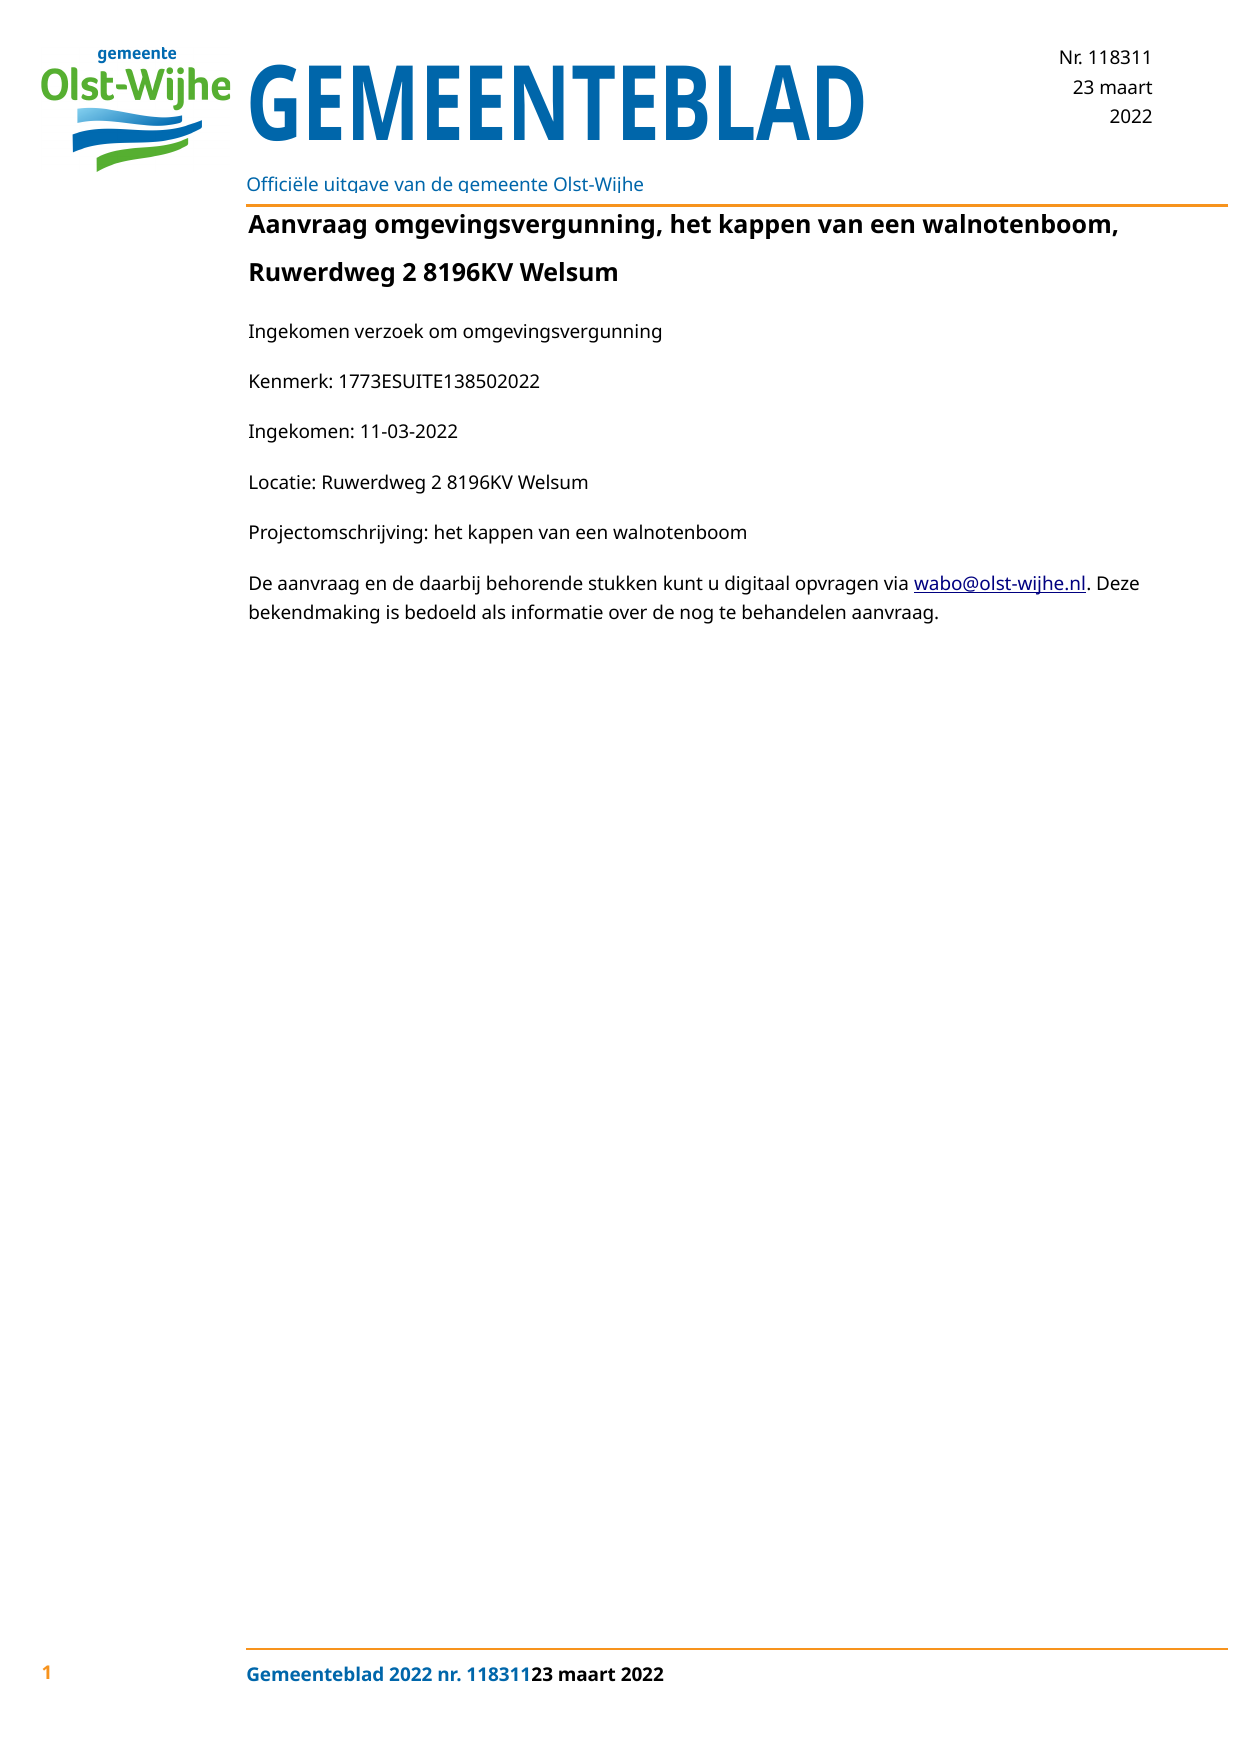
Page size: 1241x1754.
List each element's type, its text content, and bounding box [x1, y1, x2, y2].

text Kenmerk: 1773ESUITE138502022 [248, 368, 1152, 394]
text Aanvraag omgevingsvergunning, het kappen van een walnotenboom, Ruwerdweg 2 8196KV Welsum [248, 207, 1152, 288]
text Ingekomen: 11-03-2022 [248, 419, 1152, 444]
text Locatie: Ruwerdweg 2 8196KV Welsum [248, 469, 1152, 495]
picture [41, 47, 231, 172]
text De aanvraag en de daarbij behorende stukken kunt u digitaal opvragen via wabo@olst-wijhe.nl. Deze bekendmaking is bedoeld als informatie over de nog te behandelen aanvraag. [248, 570, 1152, 625]
text Projectomschrijving: het kappen van een walnotenboom [248, 519, 1152, 545]
text Ingekomen verzoek om omgevingsvergunning [248, 318, 1152, 344]
